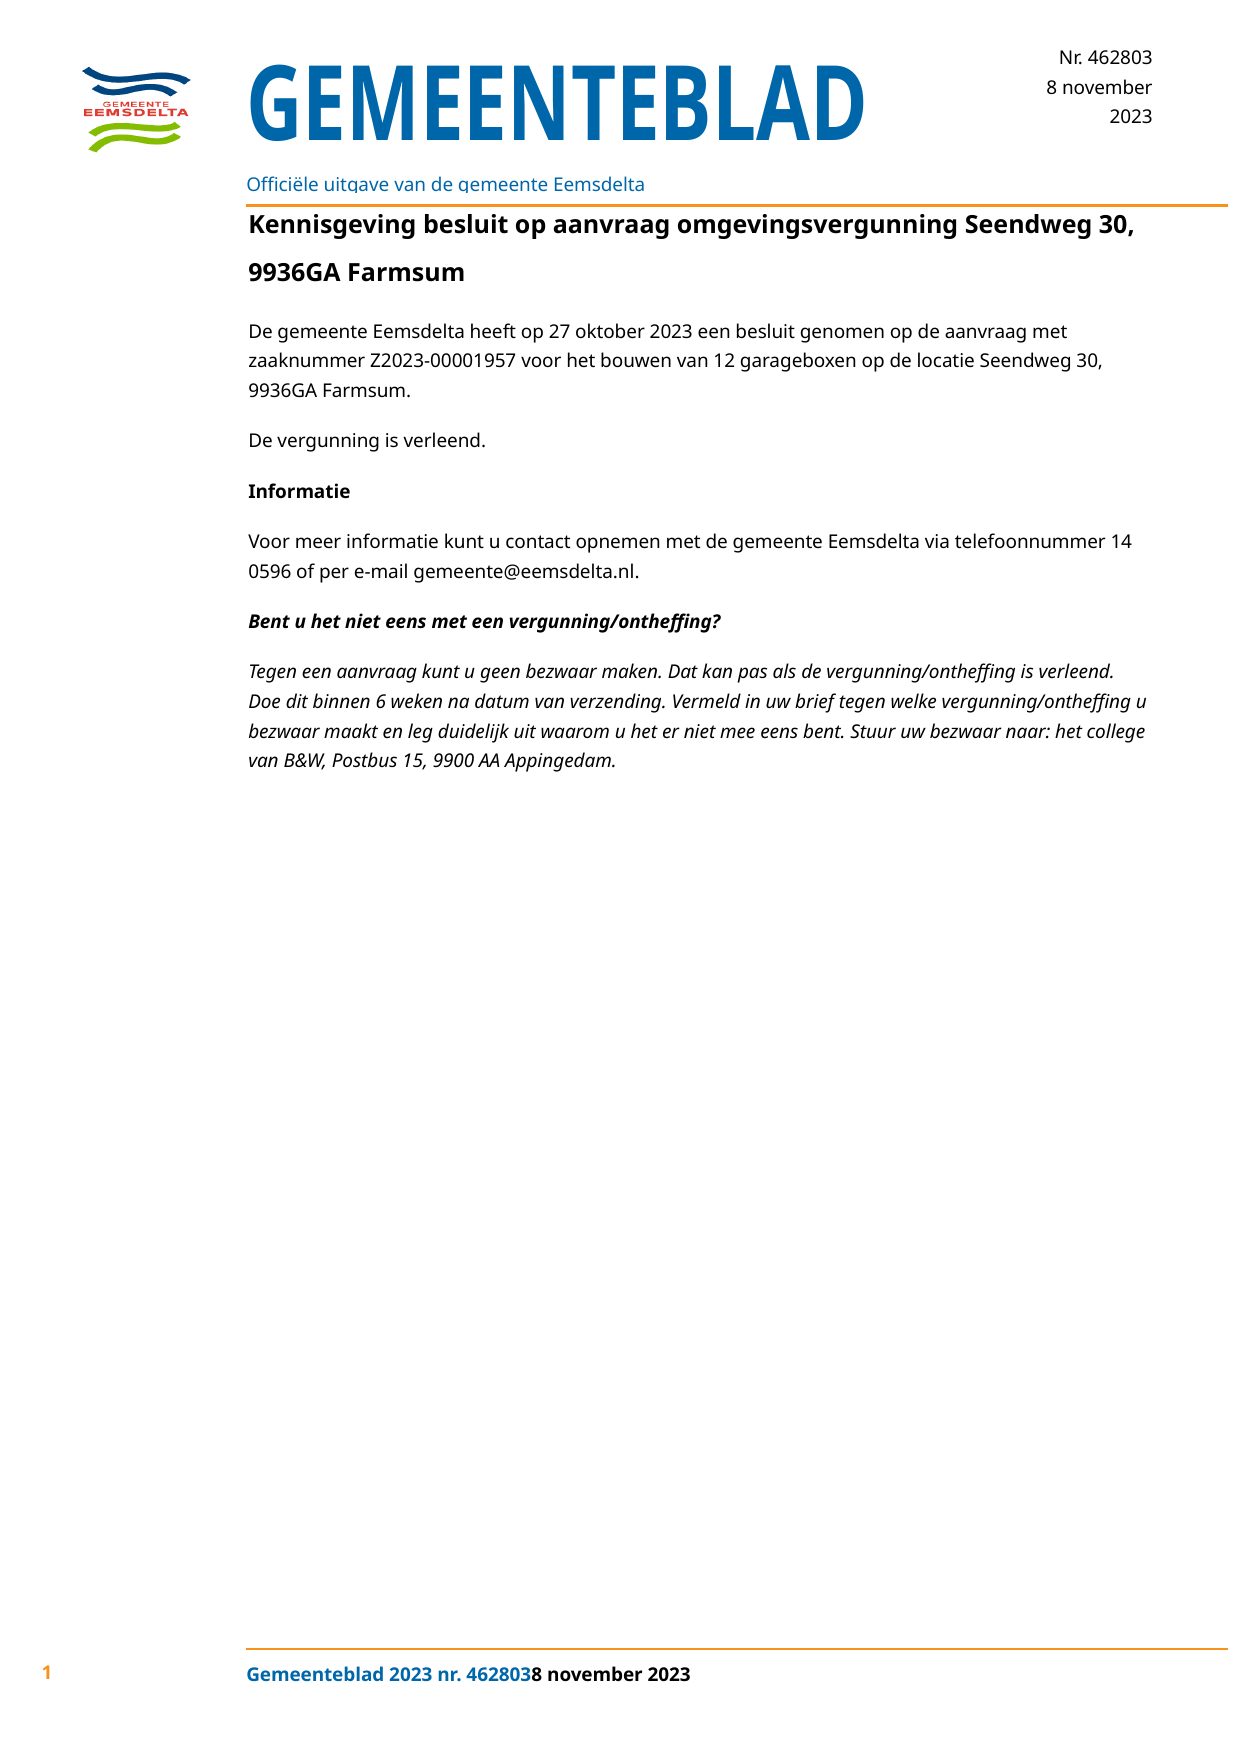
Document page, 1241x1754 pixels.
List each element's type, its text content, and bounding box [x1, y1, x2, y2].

text Voor meer informatie kunt u contact opnemen met de gemeente Eemsdelta via telefoonnummer 14 0596 of per e-mail gemeente@eemsdelta.nl. [248, 528, 1152, 584]
text Bent u het niet eens met een vergunning/ontheffing? [248, 608, 1152, 634]
text Kennisgeving besluit op aanvraag omgevingsvergunning Seendweg 30, 9936GA Farmsum [248, 207, 1152, 288]
text Informatie [248, 478, 1152, 504]
text De vergunning is verleend. [248, 427, 1152, 453]
text De gemeente Eemsdelta heeft op 27 oktober 2023 een besluit genomen op de aanvraag met zaaknummer Z2023-00001957 voor het bouwen van 12 garageboxen op de locatie Seendweg 30, 9936GA Farmsum. [248, 318, 1152, 403]
picture [41, 47, 231, 172]
text Tegen een aanvraag kunt u geen bezwaar maken. Dat kan pas als de vergunning/ontheffing is verleend. Doe dit binnen 6 weken na datum van verzending. Vermeld in uw brief tegen welke vergunning/ontheffing u bezwaar maakt en leg duidelijk uit waarom u het er niet mee eens bent. Stuur uw bezwaar naar: het college van B&W, Postbus 15, 9900 AA Appingedam. [248, 659, 1152, 773]
